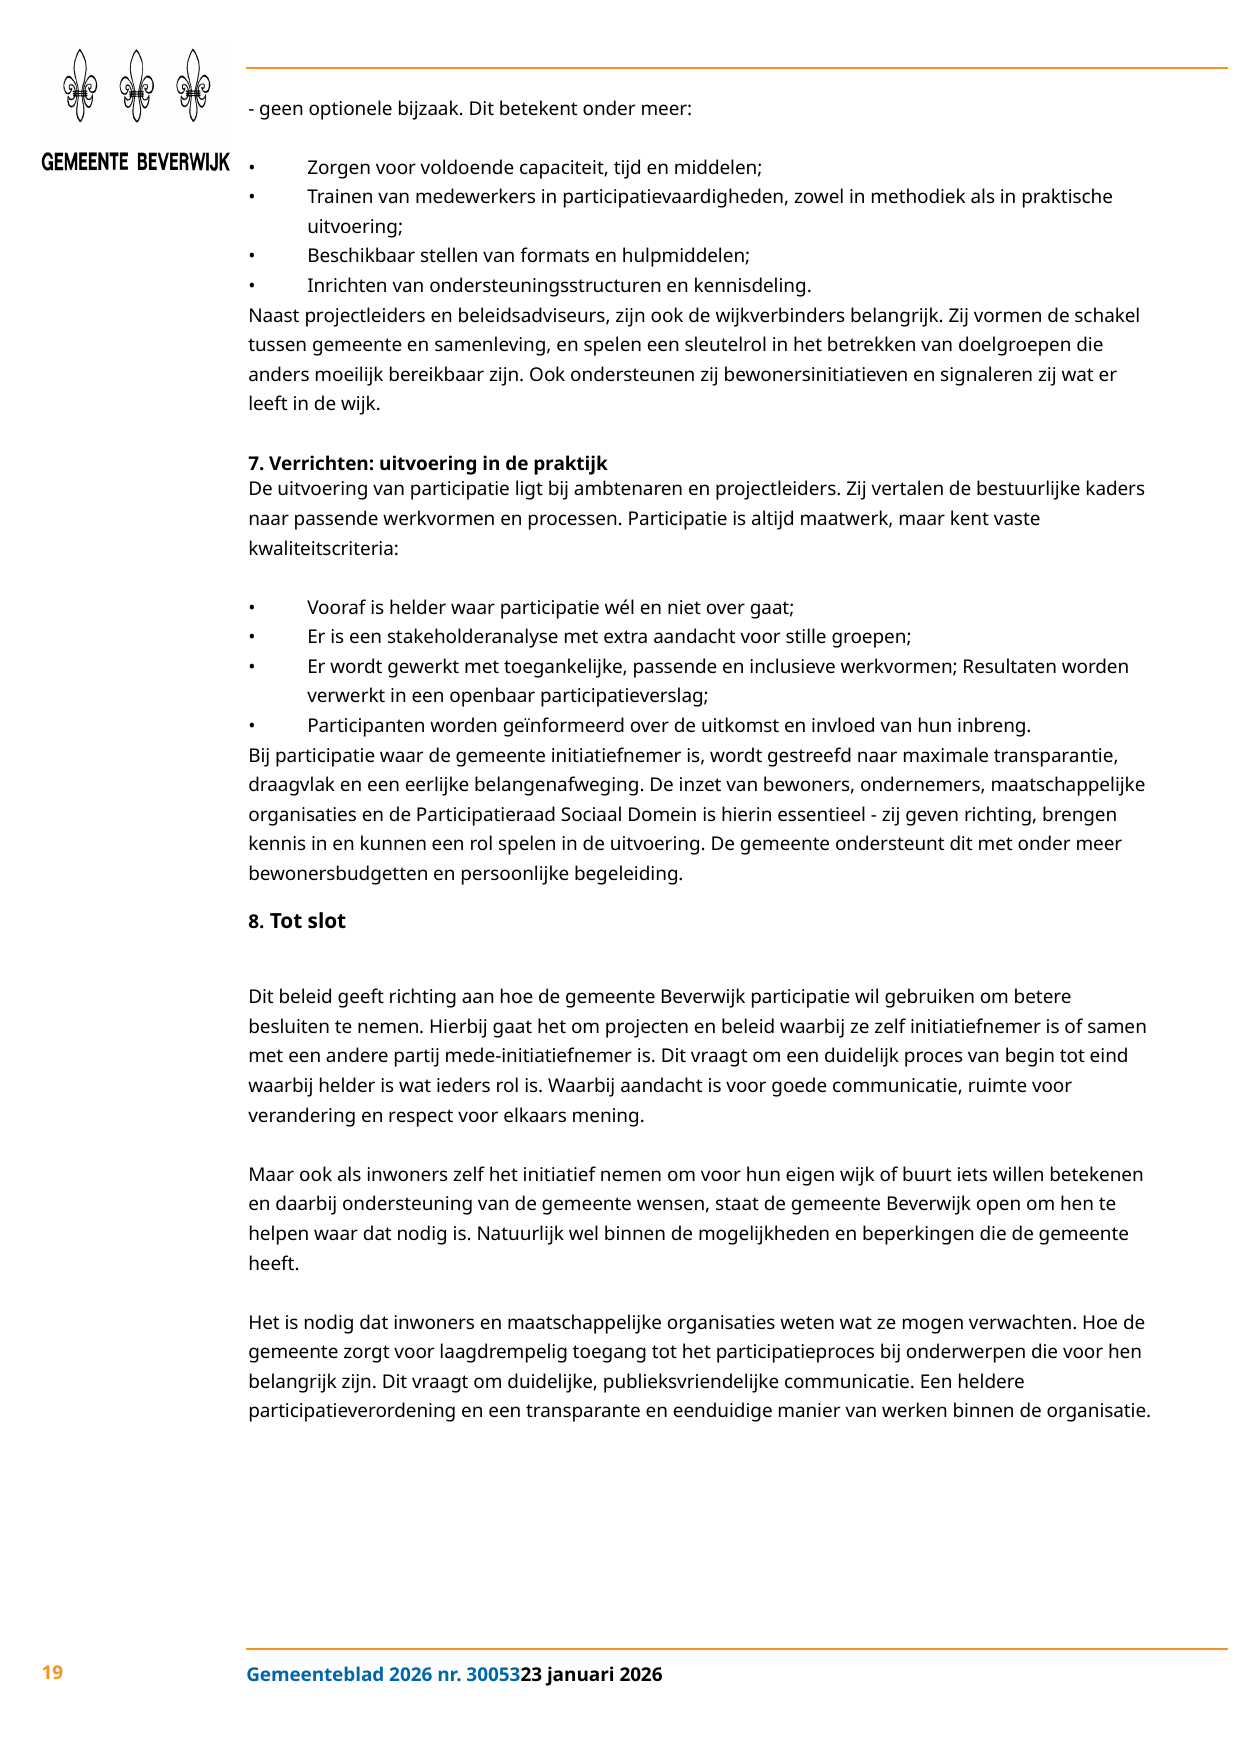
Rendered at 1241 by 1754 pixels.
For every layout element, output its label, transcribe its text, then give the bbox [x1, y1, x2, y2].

list Beschikbaar stellen van formats en hulpmiddelen; [248, 243, 1152, 268]
text Naast projectleiders en beleidsadviseurs, zijn ook de wijkverbinders belangrijk. Zij vormen de schakel tussen gemeente en samenleving, en spelen een sleutelrol in het betrekken van doelgroepen die anders moeilijk bereikbaar zijn. Ook ondersteunen zij bewonersinitiatieven en signaleren zij wat er leeft in de wijk. [248, 302, 1152, 416]
picture [41, 47, 231, 172]
text Het is nodig dat inwoners en maatschappelijke organisaties weten wat ze mogen verwachten. Hoe de gemeente zorgt voor laagdrempelig toegang tot het participatieproces bij onderwerpen die voor hen belangrijk zijn. Dit vraagt om duidelijke, publieksvriendelijke communicatie. Een heldere participatieverordening en een transparante en eenduidige manier van werken binnen de organisatie. [248, 1309, 1152, 1423]
list Vooraf is helder waar participatie wél en niet over gaat; [248, 594, 1152, 619]
list Er is een stakeholderanalyse met extra aandacht voor stille groepen; [248, 623, 1152, 649]
text De uitvoering van participatie ligt bij ambtenaren en projectleiders. Zij vertalen de bestuurlijke kaders naar passende werkvormen en processen. Participatie is altijd maatwerk, maar kent vaste kwaliteitscriteria: [248, 476, 1152, 560]
list Trainen van medewerkers in participatievaardigheden, zowel in methodiek als in praktische uitvoering; [248, 183, 1152, 239]
text 7. Verrichten: uitvoering in de praktijk [248, 450, 1152, 476]
list Zorgen voor voldoende capaciteit, tijd en middelen; [248, 154, 1152, 180]
text 8. Tot slot [248, 906, 1152, 934]
text Bij participatie waar de gemeente initiatiefnemer is, wordt gestreefd naar maximale transparantie, draagvlak en een eerlijke belangenafweging. De inzet van bewoners, ondernemers, maatschappelijke organisaties en de Participatieraad Sociaal Domein is hierin essentieel - zij geven richting, brengen kennis in en kunnen een rol spelen in de uitvoering. De gemeente ondersteunt dit met onder meer bewonersbudgetten en persoonlijke begeleiding. [248, 742, 1152, 886]
list Er wordt gewerkt met toegankelijke, passende en inclusieve werkvormen; Resultaten worden verwerkt in een openbaar participatieverslag; [248, 653, 1152, 708]
list Participanten worden geïnformeerd over de uitkomst en invloed van hun inbreng. [248, 712, 1152, 738]
list Inrichten van ondersteuningsstructuren en kennisdeling. [248, 272, 1152, 298]
text - geen optionele bijzaak. Dit betekent onder meer: [248, 95, 1152, 121]
text Maar ook als inwoners zelf het initiatief nemen om voor hun eigen wijk of buurt iets willen betekenen en daarbij ondersteuning van de gemeente wensen, staat de gemeente Beverwijk open om hen te helpen waar dat nodig is. Natuurlijk wel binnen de mogelijkheden en beperkingen die de gemeente heeft. [248, 1161, 1152, 1275]
text Dit beleid geeft richting aan hoe de gemeente Beverwijk participatie wil gebruiken om betere besluiten te nemen. Hierbij gaat het om projecten en beleid waarbij ze zelf initiatiefnemer is of samen met een andere partij mede-initiatiefnemer is. Dit vraagt om een duidelijk proces van begin tot eind waarbij helder is wat ieders rol is. Waarbij aandacht is voor goede communicatie, ruimte voor verandering en respect voor elkaars mening. [248, 983, 1152, 1127]
